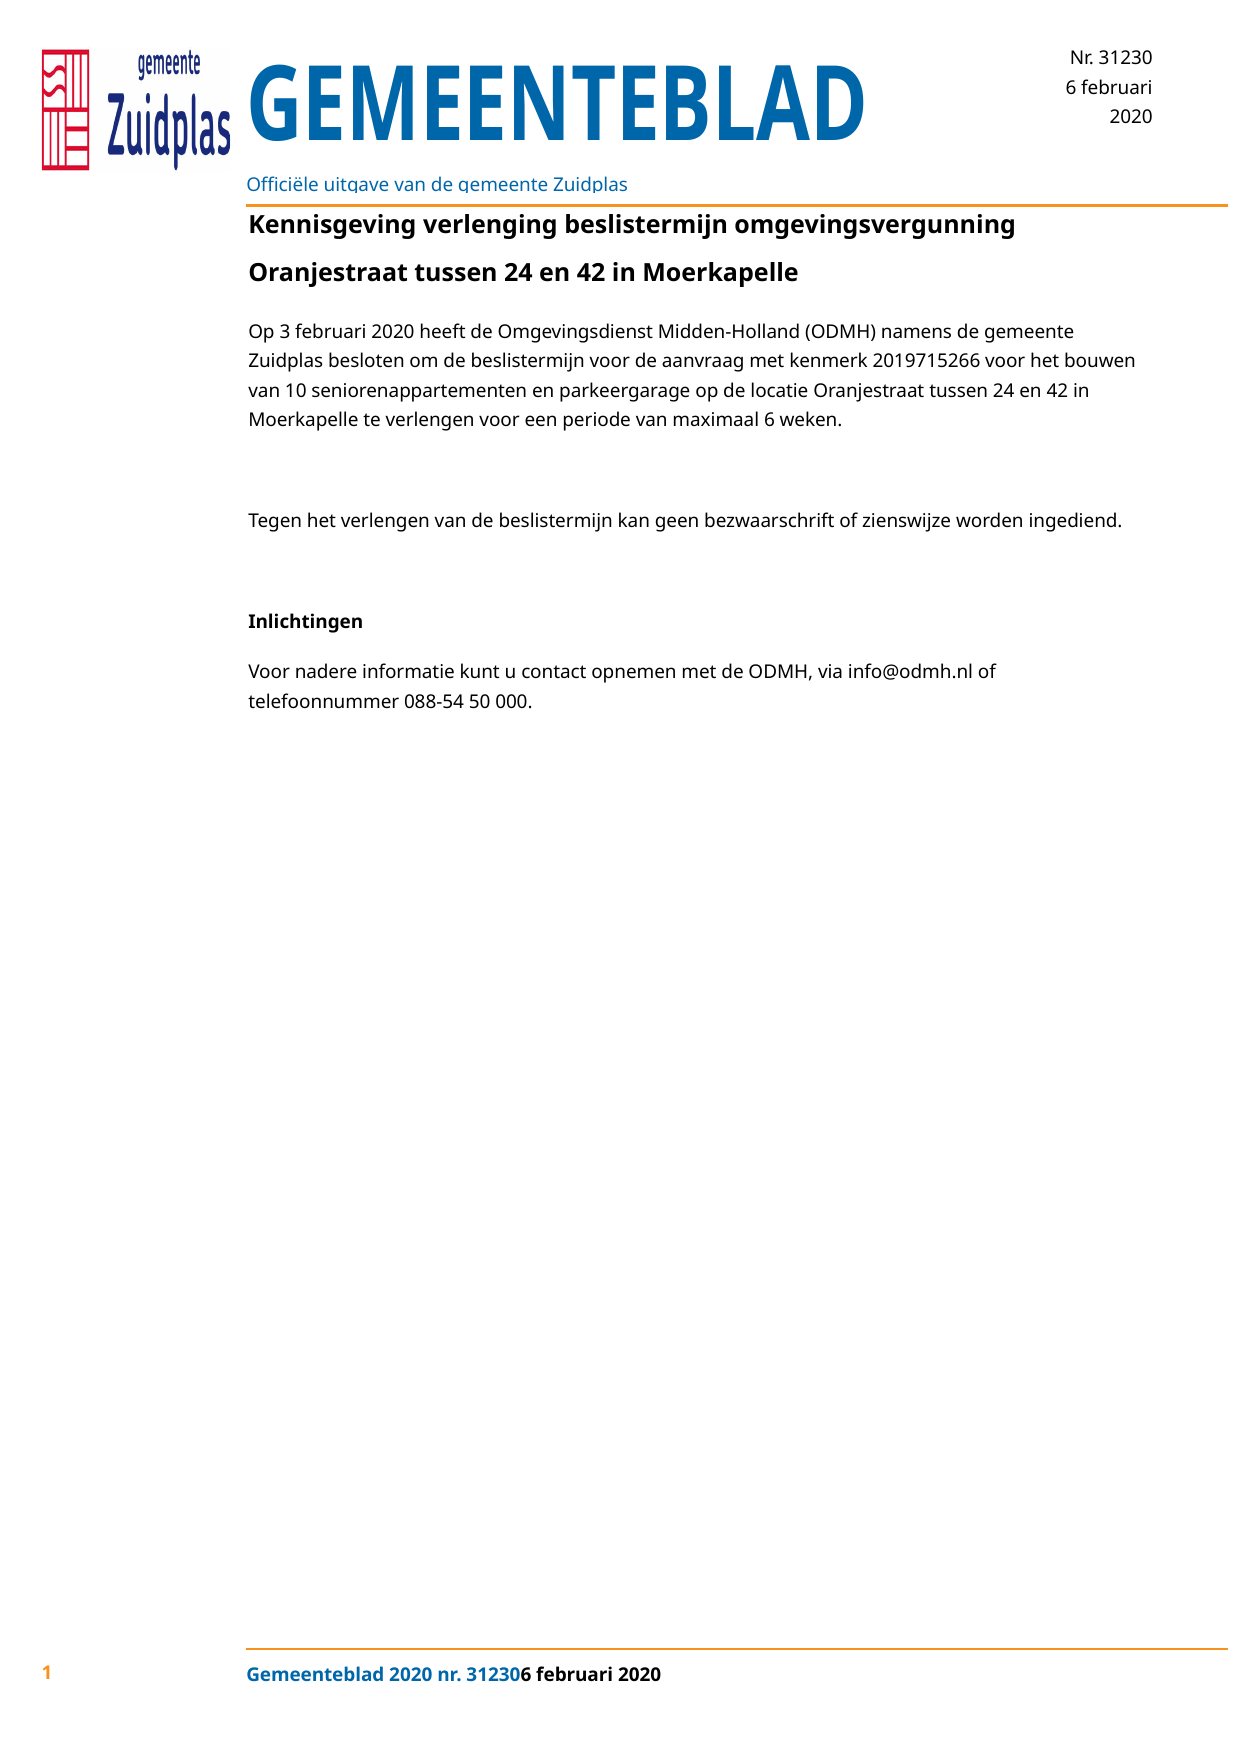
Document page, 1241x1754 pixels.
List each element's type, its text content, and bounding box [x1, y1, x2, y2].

text Voor nadere informatie kunt u contact opnemen met de ODMH, via info@odmh.nl of telefoonnummer 088-54 50 000. [248, 659, 1152, 714]
text Inlichtingen [248, 608, 1152, 634]
text Kennisgeving verlenging beslistermijn omgevingsvergunning Oranjestraat tussen 24 en 42 in Moerkapelle [248, 207, 1152, 288]
text Tegen het verlengen van de beslistermijn kan geen bezwaarschrift of zienswijze worden ingediend. [248, 507, 1152, 533]
picture [41, 47, 231, 172]
text Op 3 februari 2020 heeft de Omgevingsdienst Midden-Holland (ODMH) namens de gemeente Zuidplas besloten om de beslistermijn voor de aanvraag met kenmerk 2019715266 voor het bouwen van 10 seniorenappartementen en parkeergarage op de locatie Oranjestraat tussen 24 en 42 in Moerkapelle te verlengen voor een periode van maximaal 6 weken. [248, 318, 1152, 432]
